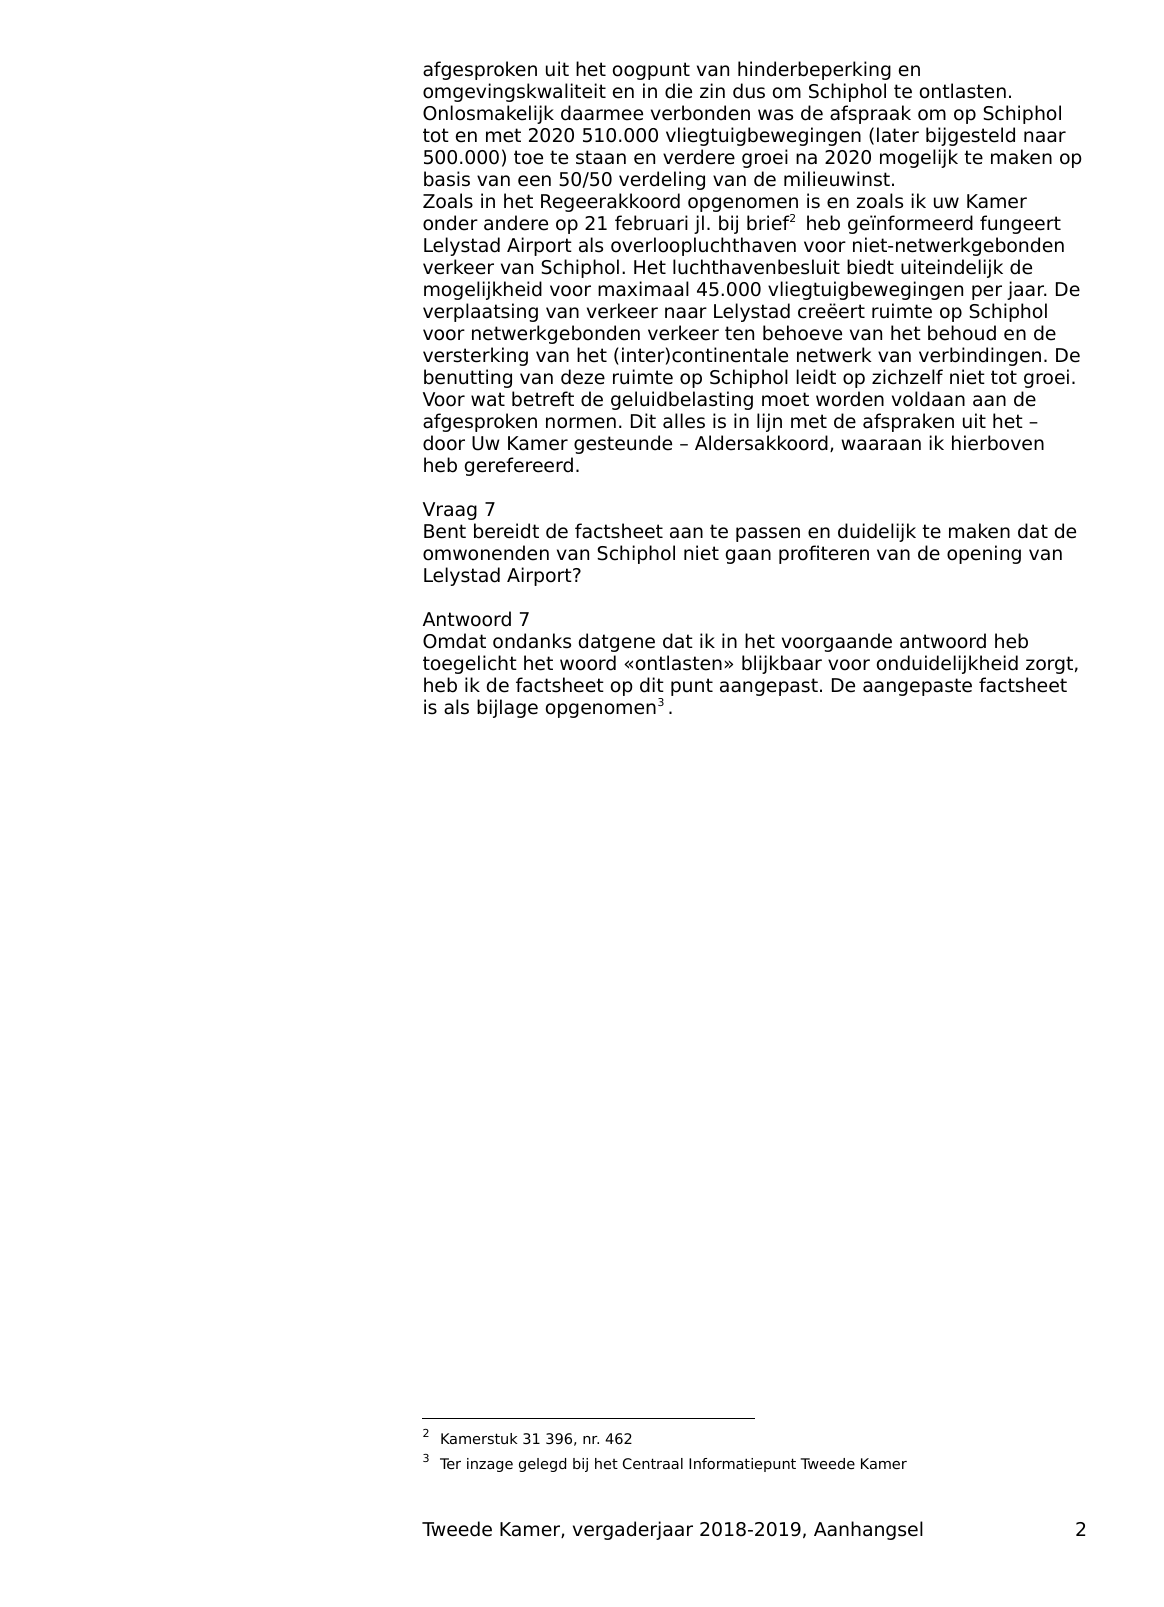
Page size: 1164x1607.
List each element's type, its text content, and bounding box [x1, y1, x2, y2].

text Omdat ondanks datgene dat ik in het voorgaande antwoord heb toegelicht het woord «ontlasten» blijkbaar voor onduidelijkheid zorgt, heb ik de factsheet op dit punt aangepast. De aangepaste factsheet is als bijlage opgenomen. [422, 631, 1087, 719]
text Kamerstuk 31 396, nr. 462 [422, 1427, 1087, 1449]
text Bent bereidt de factsheet aan te passen en duidelijk te maken dat de omwonenden van Schiphol niet gaan profiteren van de opening van Lelystad Airport? [422, 521, 1087, 587]
text Zoals in het Regeerakkoord opgenomen is en zoals ik uw Kamer onder andere op 21 februari jl. bij brief heb geïnformeerd fungeert Lelystad Airport als overloopluchthaven voor niet-netwerkgebonden verkeer van Schiphol. Het luchthavenbesluit biedt uiteindelijk de mogelijkheid voor maximaal 45.000 vliegtuigbewegingen per jaar. De verplaatsing van verkeer naar Lelystad creëert ruimte op Schiphol voor netwerkgebonden verkeer ten behoeve van het behoud en de versterking van het (inter)continentale netwerk van verbindingen. De benutting van deze ruimte op Schiphol leidt op zichzelf niet tot groei. Voor wat betreft de geluidbelasting moet worden voldaan aan de afgesproken normen. Dit alles is in lijn met de afspraken uit het – door Uw Kamer gesteunde – Aldersakkoord, waaraan ik hierboven heb gerefereerd. [422, 191, 1087, 477]
text afgesproken uit het oogpunt van hinderbeperking en omgevingskwaliteit en in die zin dus om Schiphol te ontlasten. Onlosmakelijk daarmee verbonden was de afspraak om op Schiphol tot en met 2020 510.000 vliegtuigbewegingen (later bijgesteld naar 500.000) toe te staan en verdere groei na 2020 mogelijk te maken op basis van een 50/50 verdeling van de milieuwinst. [422, 59, 1087, 191]
text Vraag 7 [422, 499, 1087, 521]
text Antwoord 7 [422, 609, 1087, 631]
text Ter inzage gelegd bij het Centraal Informatiepunt Tweede Kamer [422, 1452, 1087, 1474]
